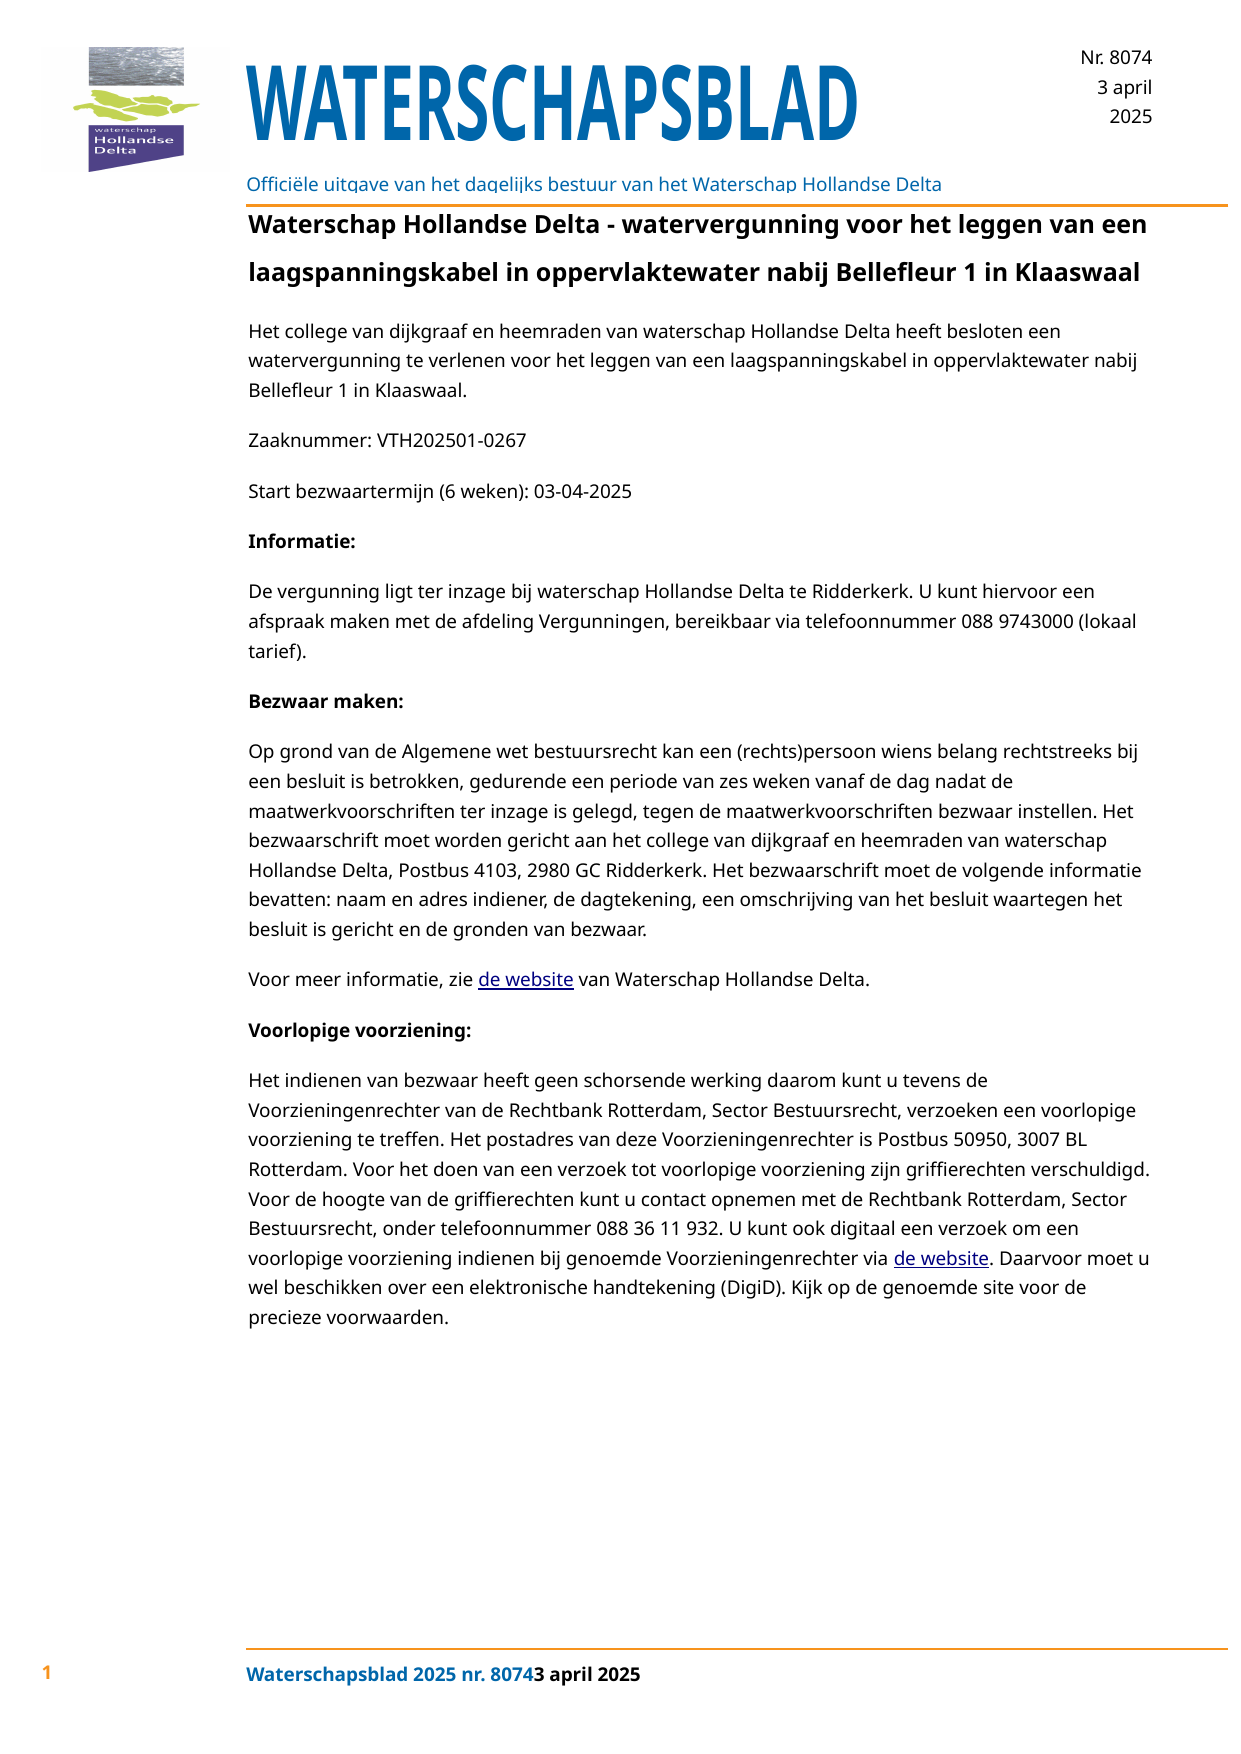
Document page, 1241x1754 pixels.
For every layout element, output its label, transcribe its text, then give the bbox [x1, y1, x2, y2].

text Op grond van de Algemene wet bestuursrecht kan een (rechts)persoon wiens belang rechtstreeks bij een besluit is betrokken, gedurende een periode van zes weken vanaf de dag nadat de maatwerkvoorschriften ter inzage is gelegd, tegen de maatwerkvoorschriften bezwaar instellen. Het bezwaarschrift moet worden gericht aan het college van dijkgraaf en heemraden van waterschap Hollandse Delta, Postbus 4103, 2980 GC Ridderkerk. Het bezwaarschrift moet de volgende informatie bevatten: naam en adres indiener, de dagtekening, een omschrijving van het besluit waartegen het besluit is gericht en de gronden van bezwaar. [248, 739, 1152, 942]
text Start bezwaartermijn (6 weken): 03-04-2025 [248, 478, 1152, 504]
picture [41, 47, 231, 172]
text Het indienen van bezwaar heeft geen schorsende werking daarom kunt u tevens de Voorzieningenrechter van de Rechtbank Rotterdam, Sector Bestuursrecht, verzoeken een voorlopige voorziening te treffen. Het postadres van deze Voorzieningenrechter is Postbus 50950, 3007 BL Rotterdam. Voor het doen van een verzoek tot voorlopige voorziening zijn griffierechten verschuldigd. Voor de hoogte van de griffierechten kunt u contact opnemen met de Rechtbank Rotterdam, Sector Bestuursrecht, onder telefoonnummer 088 36 11 932. U kunt ook digitaal een verzoek om een voorlopige voorziening indienen bij genoemde Voorzieningenrechter via de website. Daarvoor moet u wel beschikken over een elektronische handtekening (DigiD). Kijk op de genoemde site voor de precieze voorwaarden. [248, 1067, 1152, 1330]
text Zaaknummer: VTH202501-0267 [248, 427, 1152, 453]
text Voor meer informatie, zie de website van Waterschap Hollandse Delta. [248, 967, 1152, 992]
text Informatie: [248, 528, 1152, 554]
text Het college van dijkgraaf en heemraden van waterschap Hollandse Delta heeft besloten een watervergunning te verlenen voor het leggen van een laagspanningskabel in oppervlaktewater nabij Bellefleur 1 in Klaaswaal. [248, 318, 1152, 403]
text Voorlopige voorziening: [248, 1017, 1152, 1043]
text De vergunning ligt ter inzage bij waterschap Hollandse Delta te Ridderkerk. U kunt hiervoor een afspraak maken met de afdeling Vergunningen, bereikbaar via telefoonnummer 088 9743000 (lokaal tarief). [248, 579, 1152, 664]
text Bezwaar maken: [248, 688, 1152, 714]
text Waterschap Hollandse Delta - watervergunning voor het leggen van een laagspanningskabel in oppervlaktewater nabij Bellefleur 1 in Klaaswaal [248, 207, 1152, 288]
